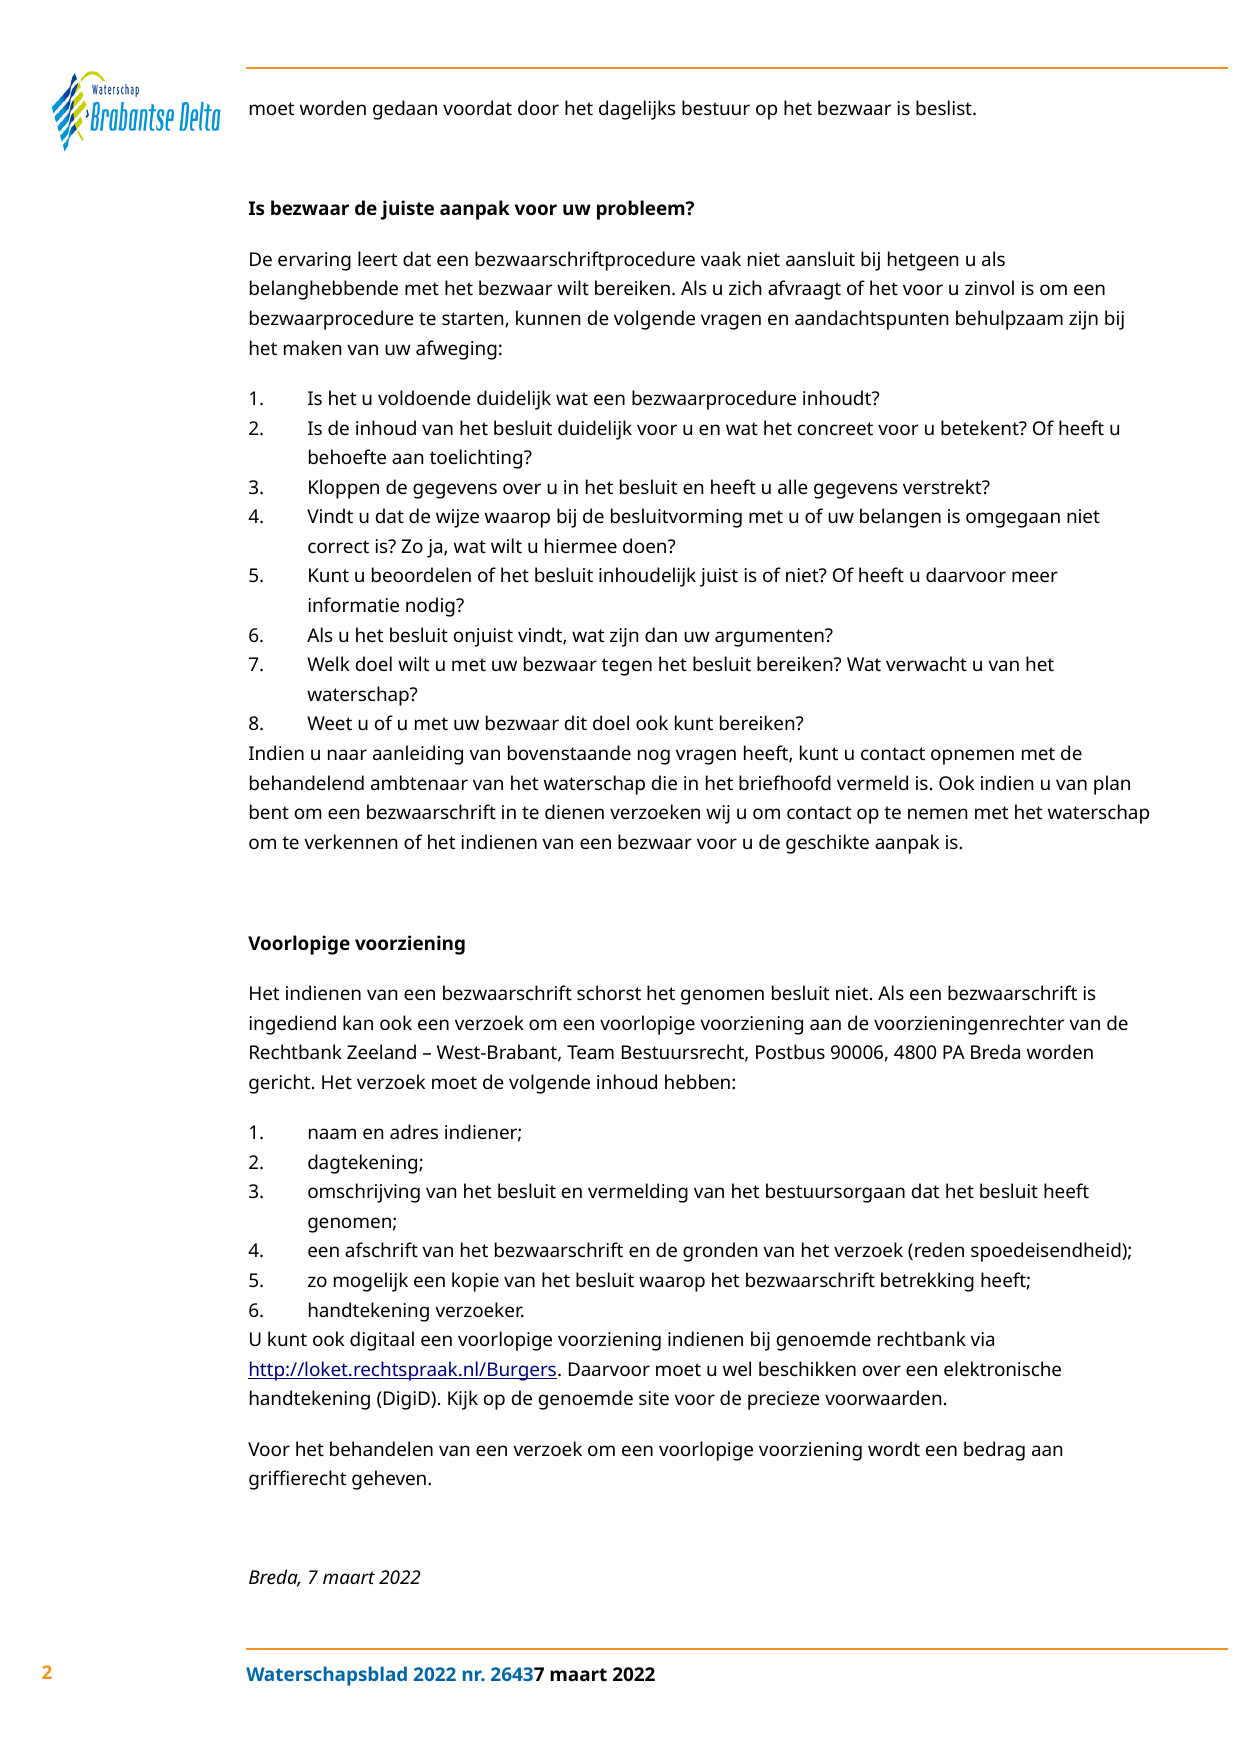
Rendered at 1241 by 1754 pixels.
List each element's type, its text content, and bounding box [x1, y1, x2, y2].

text Voor het behandelen van een verzoek om een voorlopige voorziening wordt een bedrag aan griffierecht geheven. [248, 1436, 1152, 1491]
list Weet u of u met uw bezwaar dit doel ook kunt bereiken? [248, 711, 1152, 736]
text U kunt ook digitaal een voorlopige voorziening indienen bij genoemde rechtbank via http://loket.rechtspraak.nl/Burgers. Daarvoor moet u wel beschikken over een elektronische handtekening (DigiD). Kijk op de genoemde site voor de precieze voorwaarden. [248, 1326, 1152, 1411]
list Kunt u beoordelen of het besluit inhoudelijk juist is of niet? Of heeft u daarvoor meer informatie nodig? [248, 563, 1152, 618]
list Is het u voldoende duidelijk wat een bezwaarprocedure inhoudt? [248, 385, 1152, 411]
text De ervaring leert dat een bezwaarschriftprocedure vaak niet aansluit bij hetgeen u als belanghebbende met het bezwaar wilt bereiken. Als u zich afvraagt of het voor u zinvol is om een bezwaarprocedure te starten, kunnen de volgende vragen en aandachtspunten behulpzaam zijn bij het maken van uw afweging: [248, 246, 1152, 361]
list handtekening verzoeker. [248, 1297, 1152, 1323]
text Is bezwaar de juiste aanpak voor uw probleem? [248, 196, 1152, 221]
list Welk doel wilt u met uw bezwaar tegen het besluit bereiken? Wat verwacht u van het waterschap? [248, 651, 1152, 707]
list omschrijving van het besluit en vermelding van het bestuursorgaan dat het besluit heeft genomen; [248, 1178, 1152, 1234]
list zo mogelijk een kopie van het besluit waarop het bezwaarschrift betrekking heeft; [248, 1267, 1152, 1293]
text moet worden gedaan voordat door het dagelijks bestuur op het bezwaar is beslist. [248, 95, 1152, 121]
text Voorlopige voorziening [248, 930, 1152, 956]
list naam en adres indiener; [248, 1119, 1152, 1145]
list Als u het besluit onjuist vindt, wat zijn dan uw argumenten? [248, 622, 1152, 648]
text Breda, 7 maart 2022 [248, 1564, 1152, 1589]
text Indien u naar aanleiding van bovenstaande nog vragen heeft, kunt u contact opnemen met de behandelend ambtenaar van het waterschap die in het briefhoofd vermeld is. Ook indien u van plan bent om een bezwaarschrift in te dienen verzoeken wij u om contact op te nemen met het waterschap om te verkennen of het indienen van een bezwaar voor u de geschikte aanpak is. [248, 740, 1152, 855]
list dagtekening; [248, 1149, 1152, 1175]
picture [41, 47, 231, 172]
text Het indienen van een bezwaarschrift schorst het genomen besluit niet. Als een bezwaarschrift is ingediend kan ook een verzoek om een voorlopige voorziening aan de voorzieningenrechter van de Rechtbank Zeeland – West-Brabant, Team Bestuursrecht, Postbus 90006, 4800 PA Breda worden gericht. Het verzoek moet de volgende inhoud hebben: [248, 980, 1152, 1095]
list Vindt u dat de wijze waarop bij de besluitvorming met u of uw belangen is omgegaan niet correct is? Zo ja, wat wilt u hiermee doen? [248, 503, 1152, 559]
list een afschrift van het bezwaarschrift en de gronden van het verzoek (reden spoedeisendheid); [248, 1238, 1152, 1263]
list Is de inhoud van het besluit duidelijk voor u en wat het concreet voor u betekent? Of heeft u behoefte aan toelichting? [248, 415, 1152, 470]
list Kloppen de gegevens over u in het besluit en heeft u alle gegevens verstrekt? [248, 474, 1152, 500]
